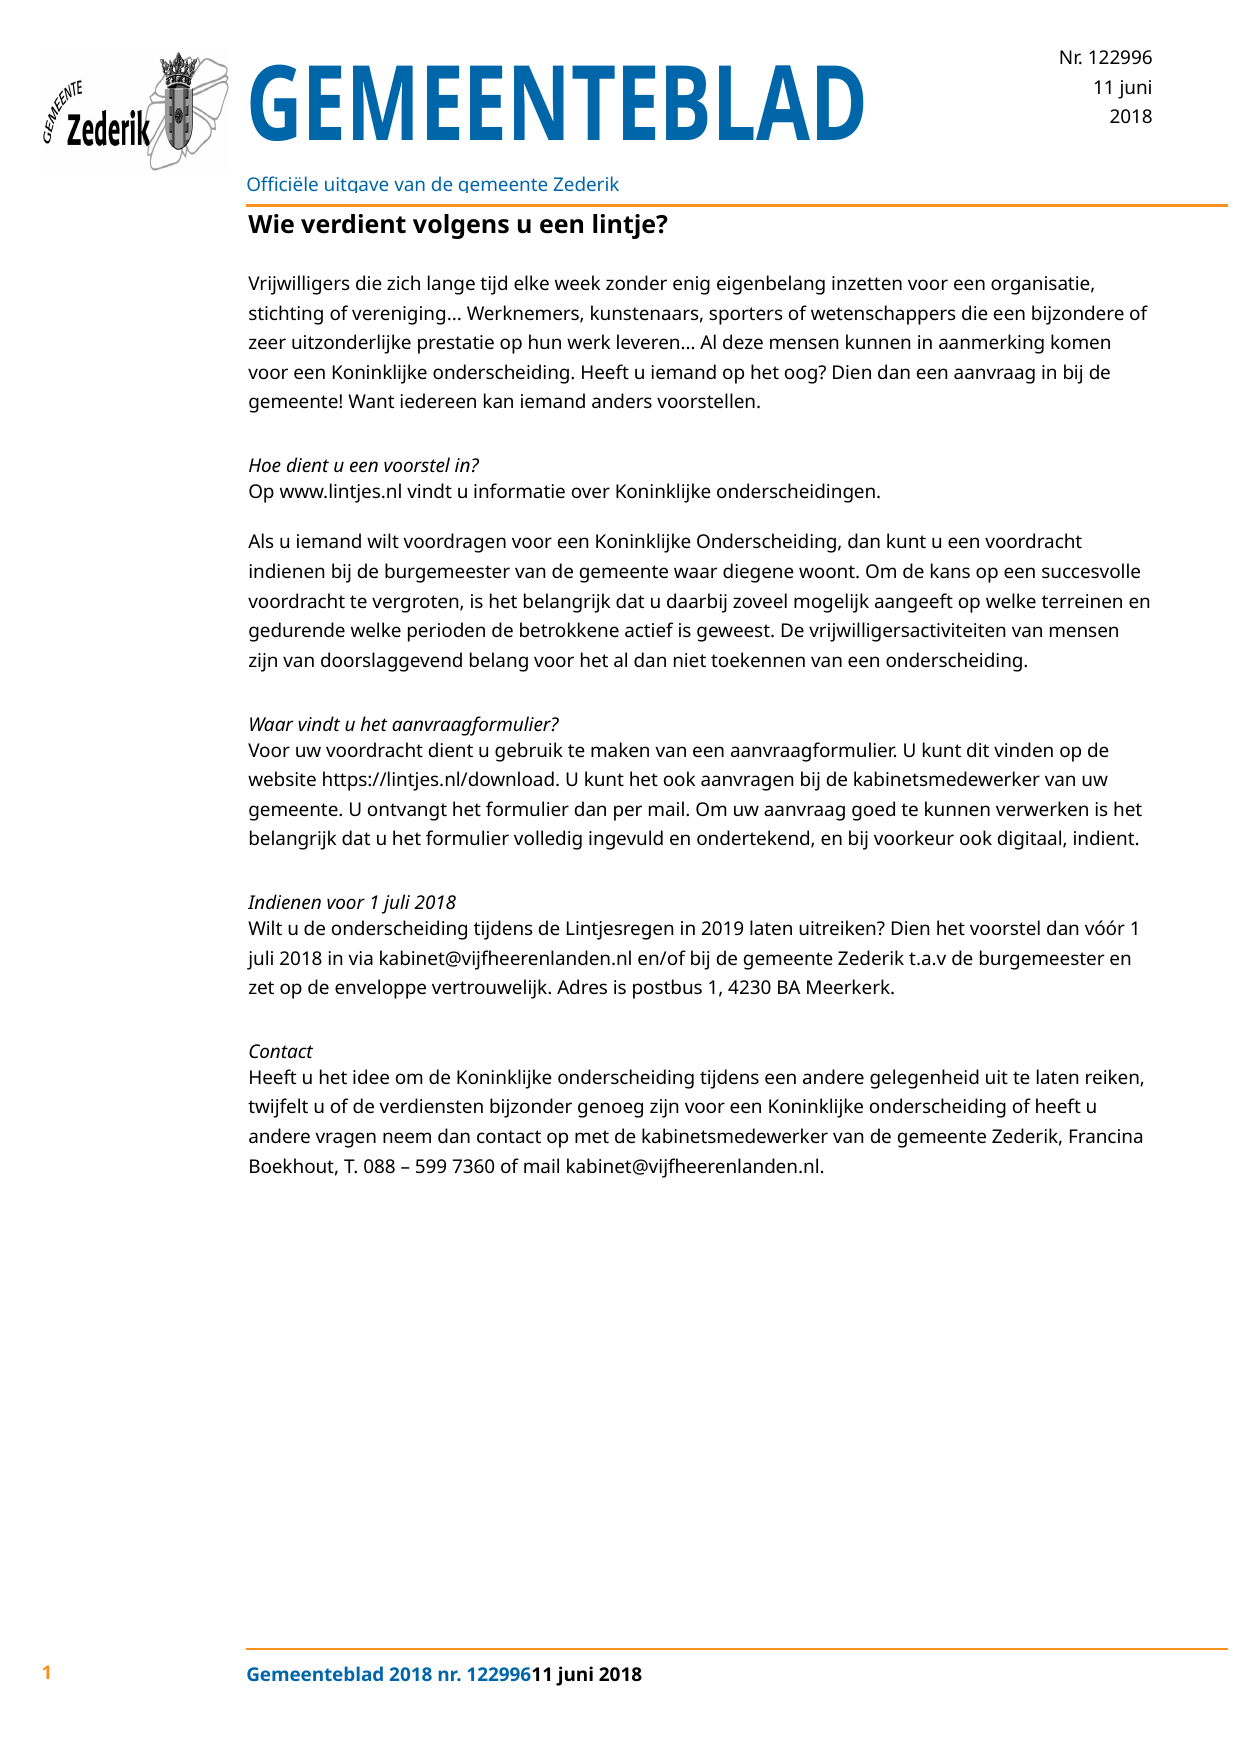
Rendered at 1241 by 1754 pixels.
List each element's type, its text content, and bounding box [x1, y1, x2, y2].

text Als u iemand wilt voordragen voor een Koninklijke Onderscheiding, dan kunt u een voordracht indienen bij de burgemeester van de gemeente waar diegene woont. Om de kans op een succesvolle voordracht te vergroten, is het belangrijk dat u daarbij zoveel mogelijk aangeeft op welke terreinen en gedurende welke perioden de betrokkene actief is geweest. De vrijwilligersactiviteiten van mensen zijn van doorslaggevend belang voor het al dan niet toekennen van een onderscheiding. [248, 529, 1152, 673]
text Vrijwilligers die zich lange tijd elke week zonder enig eigenbelang inzetten voor een organisatie, stichting of vereniging... Werknemers, kunstenaars, sporters of wetenschappers die een bijzondere of zeer uitzonderlijke prestatie op hun werk leveren… Al deze mensen kunnen in aanmerking komen voor een Koninklijke onderscheiding. Heeft u iemand op het oog? Dien dan een aanvraag in bij de gemeente! Want iedereen kan iemand anders voorstellen. [248, 270, 1152, 414]
text Waar vindt u het aanvraagformulier? [248, 711, 1152, 737]
picture [41, 47, 231, 172]
text Hoe dient u een voorstel in? [248, 453, 1152, 478]
text Wilt u de onderscheiding tijdens de Lintjesregen in 2019 laten uitreiken? Dien het voorstel dan vóór 1 juli 2018 in via kabinet@vijfheerenlanden.nl en/of bij de gemeente Zederik t.a.v de burgemeester en zet op de enveloppe vertrouwelijk. Adres is postbus 1, 4230 BA Meerkerk. [248, 915, 1152, 1000]
text Indienen voor 1 juli 2018 [248, 889, 1152, 915]
text Contact [248, 1038, 1152, 1064]
text Wie verdient volgens u een lintje? [248, 207, 1152, 241]
text Heeft u het idee om de Koninklijke onderscheiding tijdens een andere gelegenheid uit te laten reiken, twijfelt u of de verdiensten bijzonder genoeg zijn voor een Koninklijke onderscheiding of heeft u andere vragen neem dan contact op met de kabinetsmedewerker van de gemeente Zederik, Francina Boekhout, T. 088 – 599 7360 of mail kabinet@vijfheerenlanden.nl. [248, 1064, 1152, 1178]
text Op www.lintjes.nl vindt u informatie over Koninklijke onderscheidingen. [248, 478, 1152, 504]
text Voor uw voordracht dient u gebruik te maken van een aanvraagformulier. U kunt dit vinden op de website https://lintjes.nl/download. U kunt het ook aanvragen bij de kabinetsmedewerker van uw gemeente. U ontvangt het formulier dan per mail. Om uw aanvraag goed te kunnen verwerken is het belangrijk dat u het formulier volledig ingevuld en ondertekend, en bij voorkeur ook digitaal, indient. [248, 737, 1152, 851]
